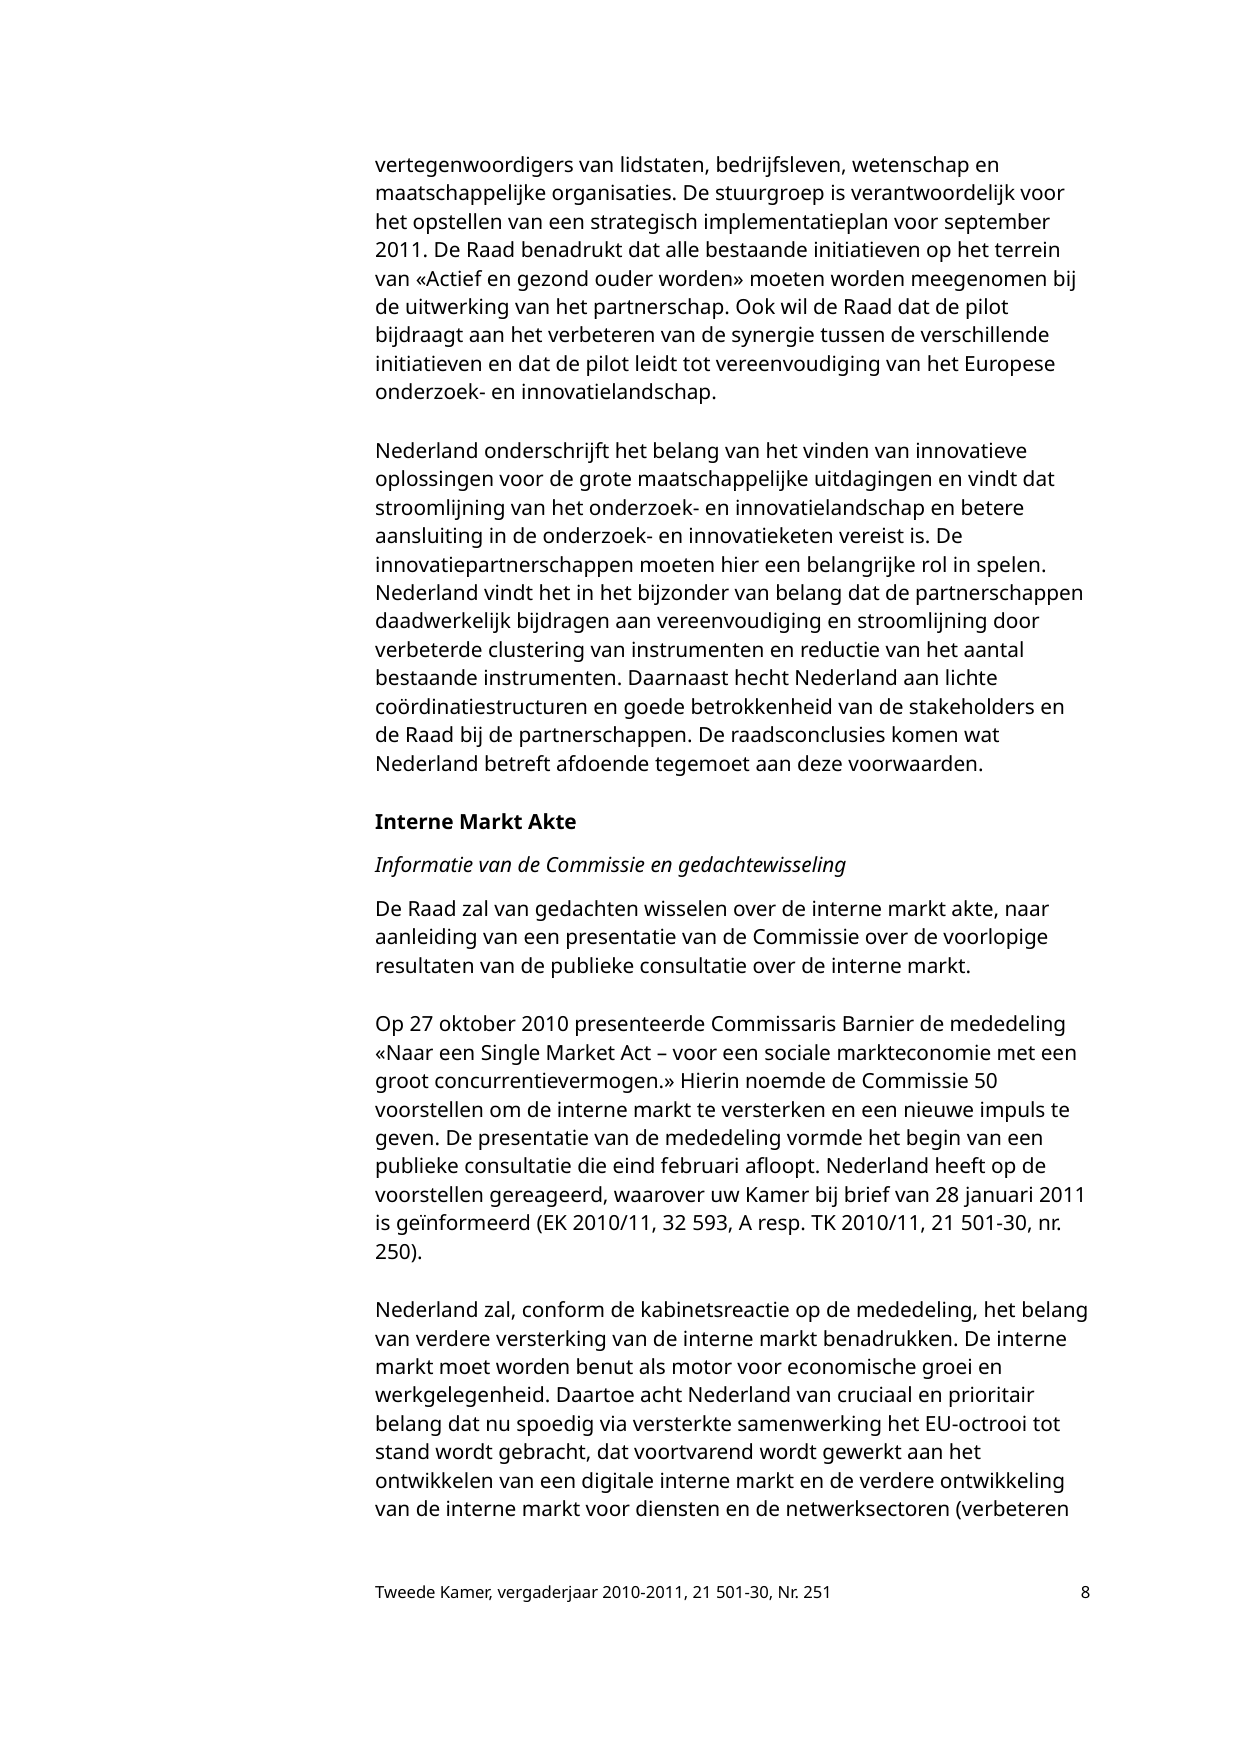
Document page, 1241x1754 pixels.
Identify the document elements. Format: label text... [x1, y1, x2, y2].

text Nederland onderschrijft het belang van het vinden van innovatieve oplossingen voor de grote maatschappelijke uitdagingen en vindt dat stroomlijning van het onderzoek- en innovatielandschap en betere aansluiting in de onderzoek- en innovatieketen vereist is. De innovatiepartnerschappen moeten hier een belangrijke rol in spelen. Nederland vindt het in het bijzonder van belang dat de partnerschappen daadwerkelijk bijdragen aan vereenvoudiging en stroomlijning door verbeterde clustering van instrumenten en reductie van het aantal bestaande instrumenten. Daarnaast hecht Nederland aan lichte coördinatiestructuren en goede betrokkenheid van de stakeholders en de Raad bij de partnerschappen. De raadsconclusies komen wat Nederland betreft afdoende tegemoet aan deze voorwaarden. [375, 436, 1090, 777]
text De Raad zal van gedachten wisselen over de interne markt akte, naar aanleiding van een presentatie van de Commissie over de voorlopige resultaten van de publieke consultatie over de interne markt. [375, 894, 1090, 979]
text vertegenwoordigers van lidstaten, bedrijfsleven, wetenschap en maatschappelijke organisaties. De stuurgroep is verantwoordelijk voor het opstellen van een strategisch implementatieplan voor september 2011. De Raad benadrukt dat alle bestaande initiatieven op het terrein van «Actief en gezond ouder worden» moeten worden meegenomen bij de uitwerking van het partnerschap. Ook wil de Raad dat de pilot bijdraagt aan het verbeteren van de synergie tussen de verschillende initiatieven en dat de pilot leidt tot vereenvoudiging van het Europese onderzoek- en innovatielandschap. [375, 150, 1090, 406]
text Op 27 oktober 2010 presenteerde Commissaris Barnier de mededeling «Naar een Single Market Act – voor een sociale markteconomie met een groot concurrentievermogen.» Hierin noemde de Commissie 50 voorstellen om de interne markt te versterken en een nieuwe impuls te geven. De presentatie van de mededeling vormde het begin van een publieke consultatie die eind februari afloopt. Nederland heeft op de voorstellen gereageerd, waarover uw Kamer bij brief van 28 januari 2011 is geïnformeerd (EK 2010/11, 32 593, A resp. TK 2010/11, 21 501-30, nr. 250). [375, 1009, 1090, 1265]
text Interne Markt Akte [375, 807, 1090, 836]
text Informatie van de Commissie en gedachtewisseling [375, 851, 1090, 879]
text Nederland zal, conform de kabinetsreactie op de mededeling, het belang van verdere versterking van de interne markt benadrukken. De interne markt moet worden benut als motor voor economische groei en werkgelegenheid. Daartoe acht Nederland van cruciaal en prioritair belang dat nu spoedig via versterkte samenwerking het EU-octrooi tot stand wordt gebracht, dat voortvarend wordt gewerkt aan het ontwikkelen van een digitale interne markt en de verdere ontwikkeling van de interne markt voor diensten en de netwerksectoren (verbeteren [375, 1295, 1090, 1523]
